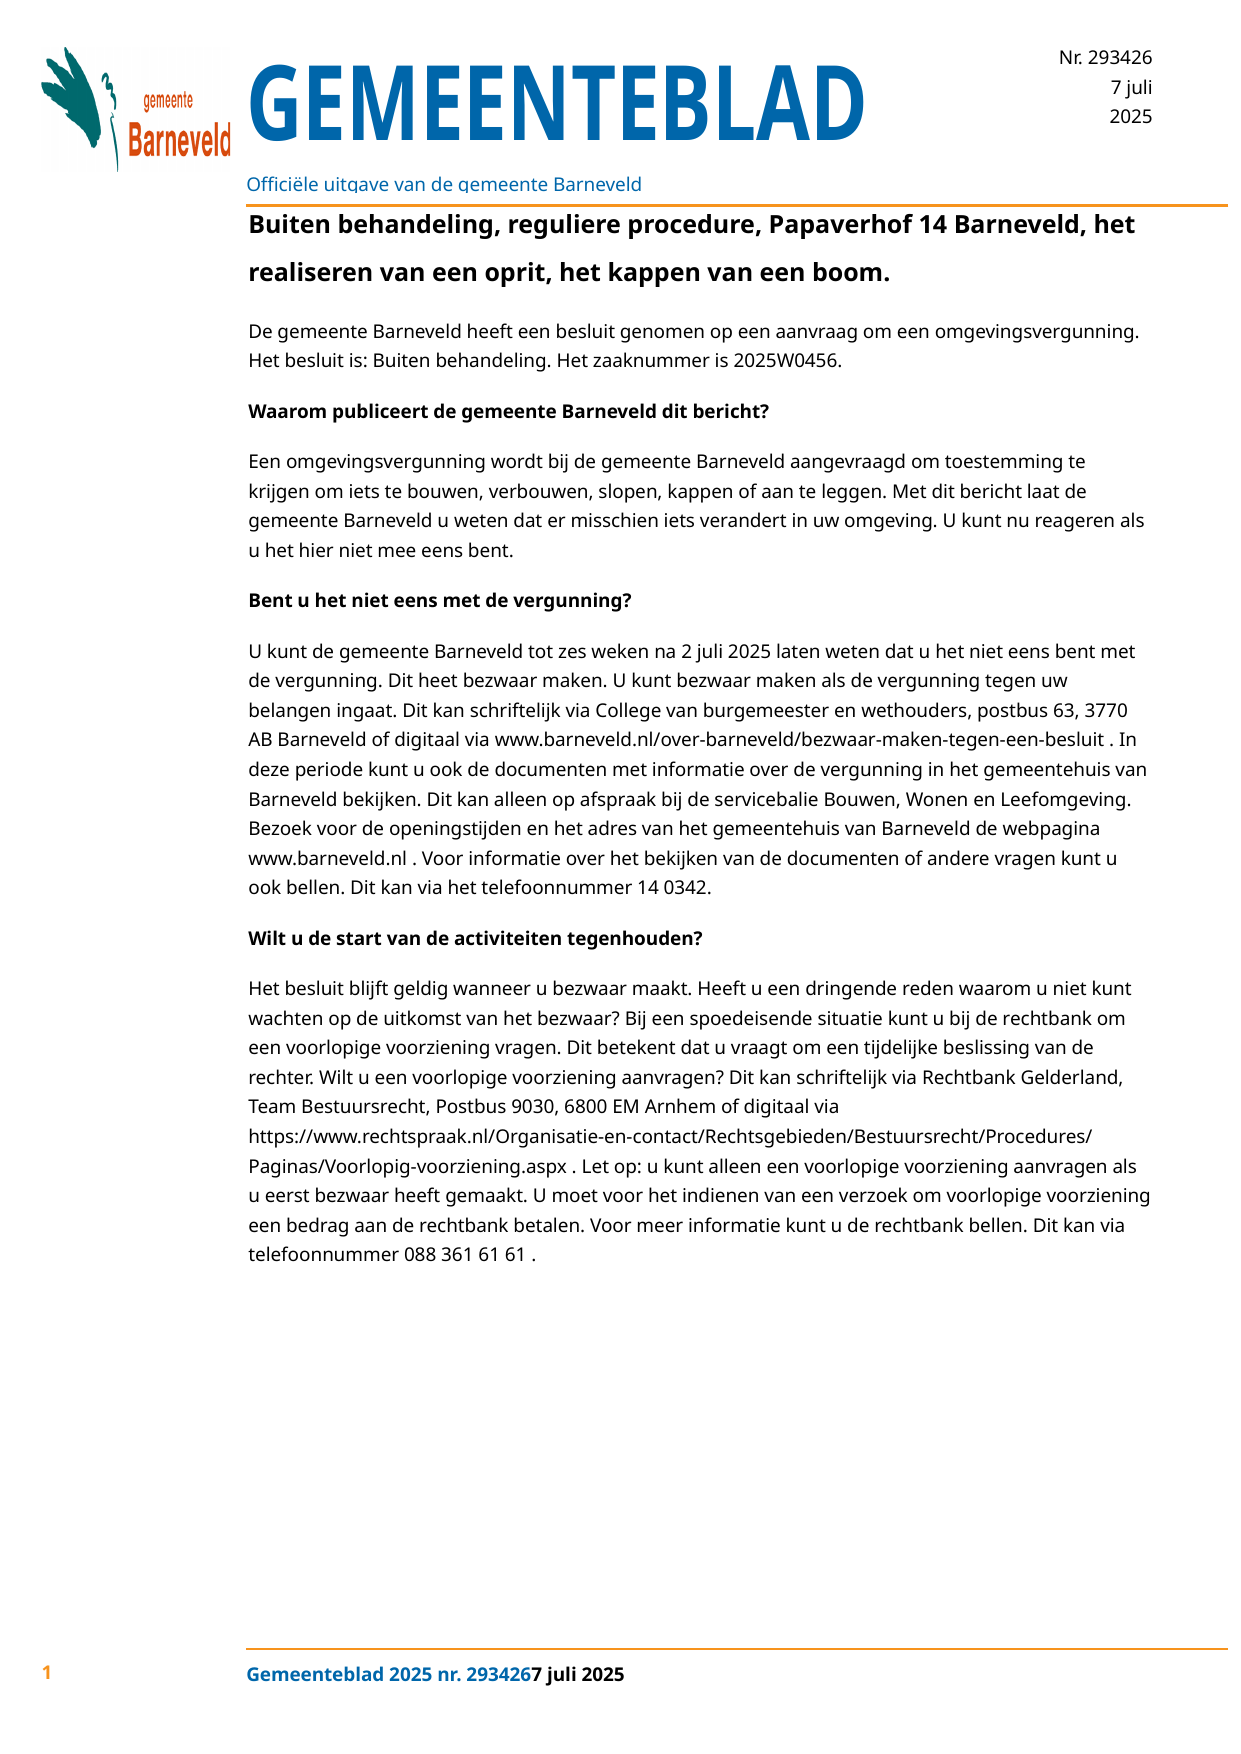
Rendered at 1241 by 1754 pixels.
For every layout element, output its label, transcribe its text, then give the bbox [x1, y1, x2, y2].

picture [41, 47, 231, 172]
text De gemeente Barneveld heeft een besluit genomen op een aanvraag om een omgevingsvergunning. Het besluit is: Buiten behandeling. Het zaaknummer is 2025W0456. [248, 318, 1152, 373]
text Buiten behandeling, reguliere procedure, Papaverhof 14 Barneveld, het realiseren van een oprit, het kappen van een boom. [248, 207, 1152, 288]
text Een omgevingsvergunning wordt bij de gemeente Barneveld aangevraagd om toestemming te krijgen om iets te bouwen, verbouwen, slopen, kappen of aan te leggen. Met dit bericht laat de gemeente Barneveld u weten dat er misschien iets verandert in uw omgeving. U kunt nu reageren als u het hier niet mee eens bent. [248, 448, 1152, 563]
text U kunt de gemeente Barneveld tot zes weken na 2 juli 2025 laten weten dat u het niet eens bent met de vergunning. Dit heet bezwaar maken. U kunt bezwaar maken als de vergunning tegen uw belangen ingaat. Dit kan schriftelijk via College van burgemeester en wethouders, postbus 63, 3770 AB Barneveld of digitaal via www.barneveld.nl/over-barneveld/bezwaar-maken-tegen-een-besluit . In deze periode kunt u ook de documenten met informatie over de vergunning in het gemeentehuis van Barneveld bekijken. Dit kan alleen op afspraak bij de servicebalie Bouwen, Wonen en Leefomgeving. Bezoek voor de openingstijden en het adres van het gemeentehuis van Barneveld de webpagina www.barneveld.nl . Voor informatie over het bekijken van de documenten of andere vragen kunt u ook bellen. Dit kan via het telefoonnummer 14 0342. [248, 638, 1152, 900]
text Het besluit blijft geldig wanneer u bezwaar maakt. Heeft u een dringende reden waarom u niet kunt wachten op de uitkomst van het bezwaar? Bij een spoedeisende situatie kunt u bij de rechtbank om een voorlopige voorziening vragen. Dit betekent dat u vraagt om een tijdelijke beslissing van de rechter. Wilt u een voorlopige voorziening aanvragen? Dit kan schriftelijk via Rechtbank Gelderland, Team Bestuursrecht, Postbus 9030, 6800 EM Arnhem of digitaal via https://www.rechtspraak.nl/Organisatie-en-contact/Rechtsgebieden/Bestuursrecht/Procedures/Paginas/Voorlopig-voorziening.aspx . Let op: u kunt alleen een voorlopige voorziening aanvragen als u eerst bezwaar heeft gemaakt. U moet voor het indienen van een verzoek om voorlopige voorziening een bedrag aan de rechtbank betalen. Voor meer informatie kunt u de rechtbank bellen. Dit kan via telefoonnummer 088 361 61 61 . [248, 975, 1152, 1267]
text Waarom publiceert de gemeente Barneveld dit bericht? [248, 398, 1152, 424]
text Bent u het niet eens met de vergunning? [248, 587, 1152, 613]
text Wilt u de start van de activiteiten tegenhouden? [248, 925, 1152, 951]
